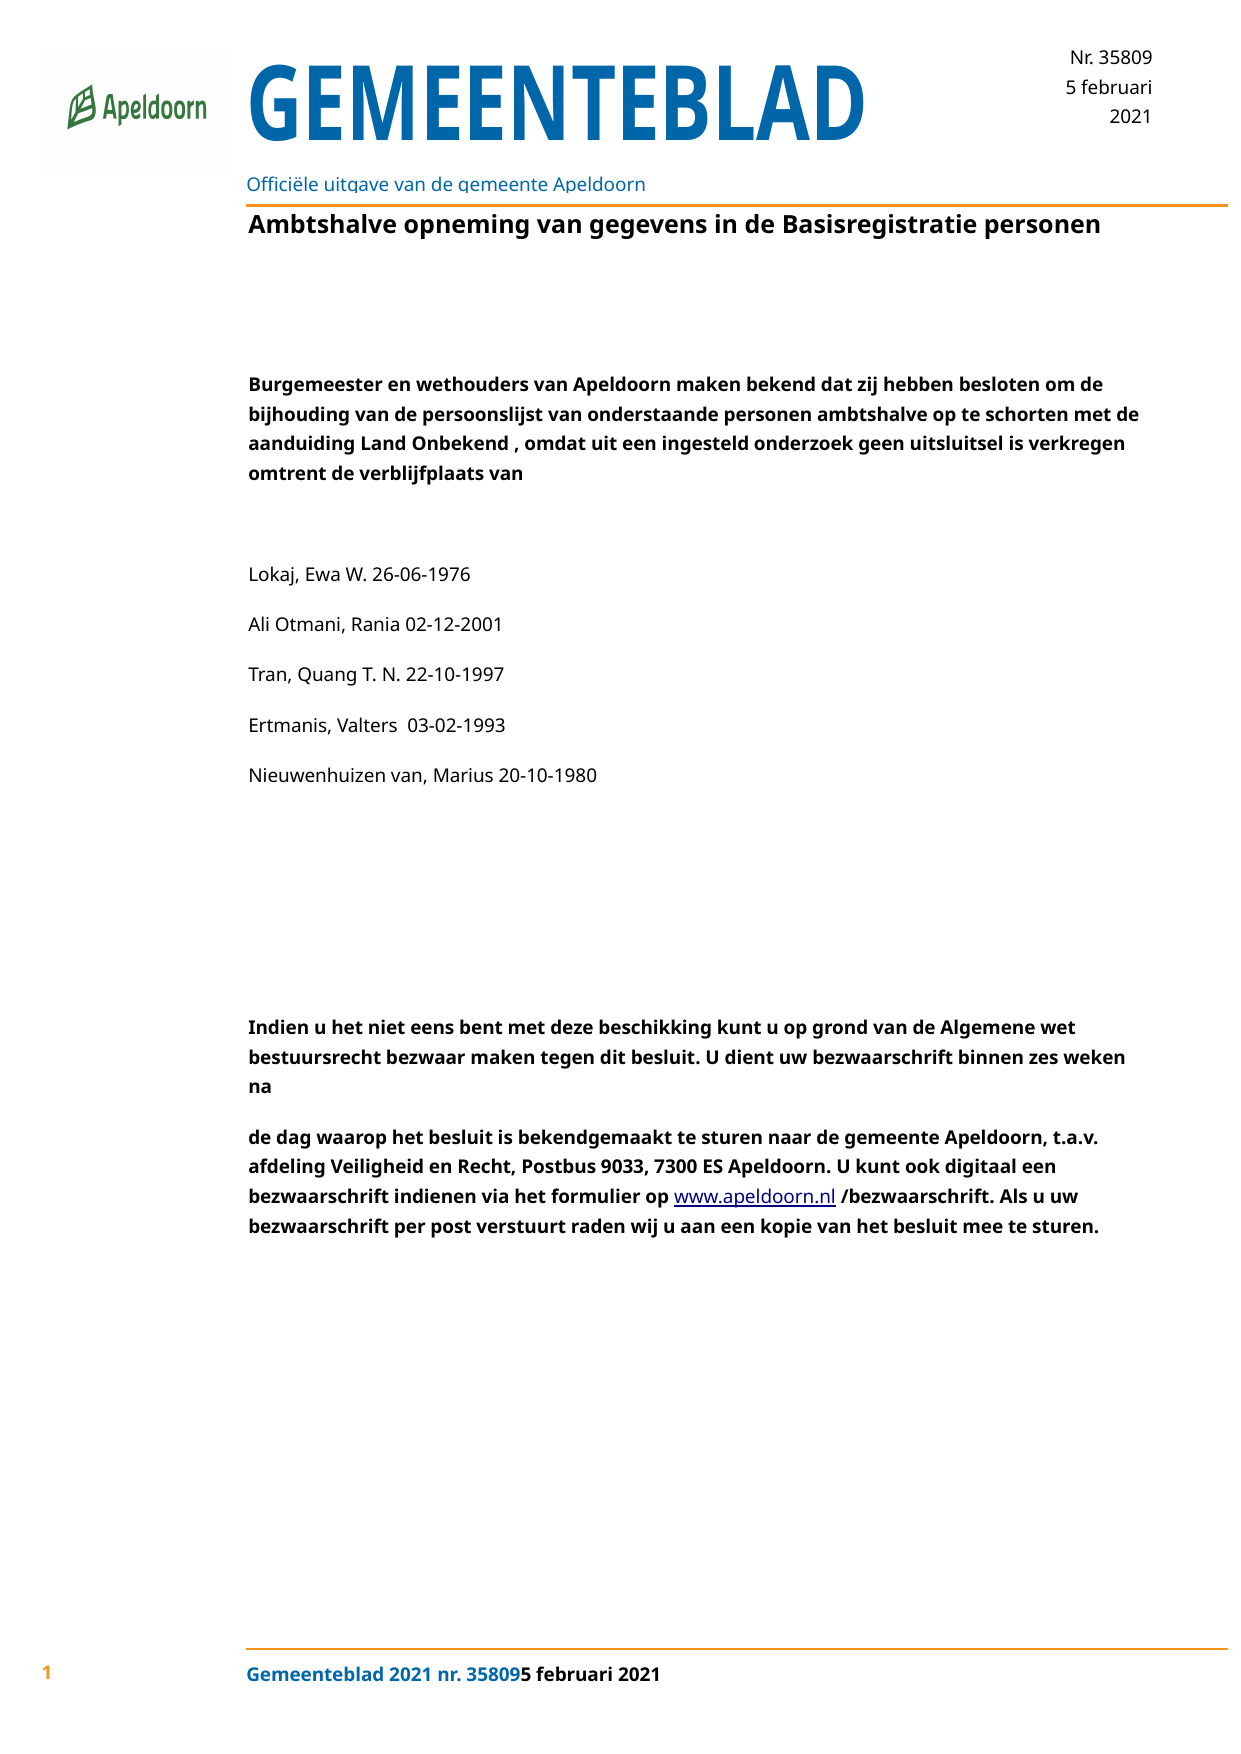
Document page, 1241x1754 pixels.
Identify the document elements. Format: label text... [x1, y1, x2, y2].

text Ali Otmani, Rania 02-12-2001 [248, 611, 1152, 637]
text Ambtshalve opneming van gegevens in de Basisregistratie personen [248, 207, 1152, 241]
text Burgemeester en wethouders van Apeldoorn maken bekend dat zij hebben besloten om de bijhouding van de persoonslijst van onderstaande personen ambtshalve op te schorten met de aanduiding Land Onbekend , omdat uit een ingesteld onderzoek geen uitsluitsel is verkregen omtrent de verblijfplaats van [248, 371, 1152, 486]
text Ertmanis, Valters 03-02-1993 [248, 712, 1152, 738]
text Indien u het niet eens bent met deze beschikking kunt u op grond van de Algemene wet bestuursrecht bezwaar maken tegen dit besluit. U dient uw bezwaarschrift binnen zes weken na [248, 1014, 1152, 1099]
text Lokaj, Ewa W. 26-06-1976 [248, 561, 1152, 586]
text Tran, Quang T. N. 22-10-1997 [248, 662, 1152, 687]
text Nieuwenhuizen van, Marius 20-10-1980 [248, 762, 1152, 788]
text de dag waarop het besluit is bekendgemaakt te sturen naar de gemeente Apeldoorn, t.a.v. afdeling Veiligheid en Recht, Postbus 9033, 7300 ES Apeldoorn. U kunt ook digitaal een bezwaarschrift indienen via het formulier op www.apeldoorn.nl /bezwaarschrift. Als u uw bezwaarschrift per post verstuurt raden wij u aan een kopie van het besluit mee te sturen. [248, 1124, 1152, 1238]
picture [41, 47, 231, 172]
